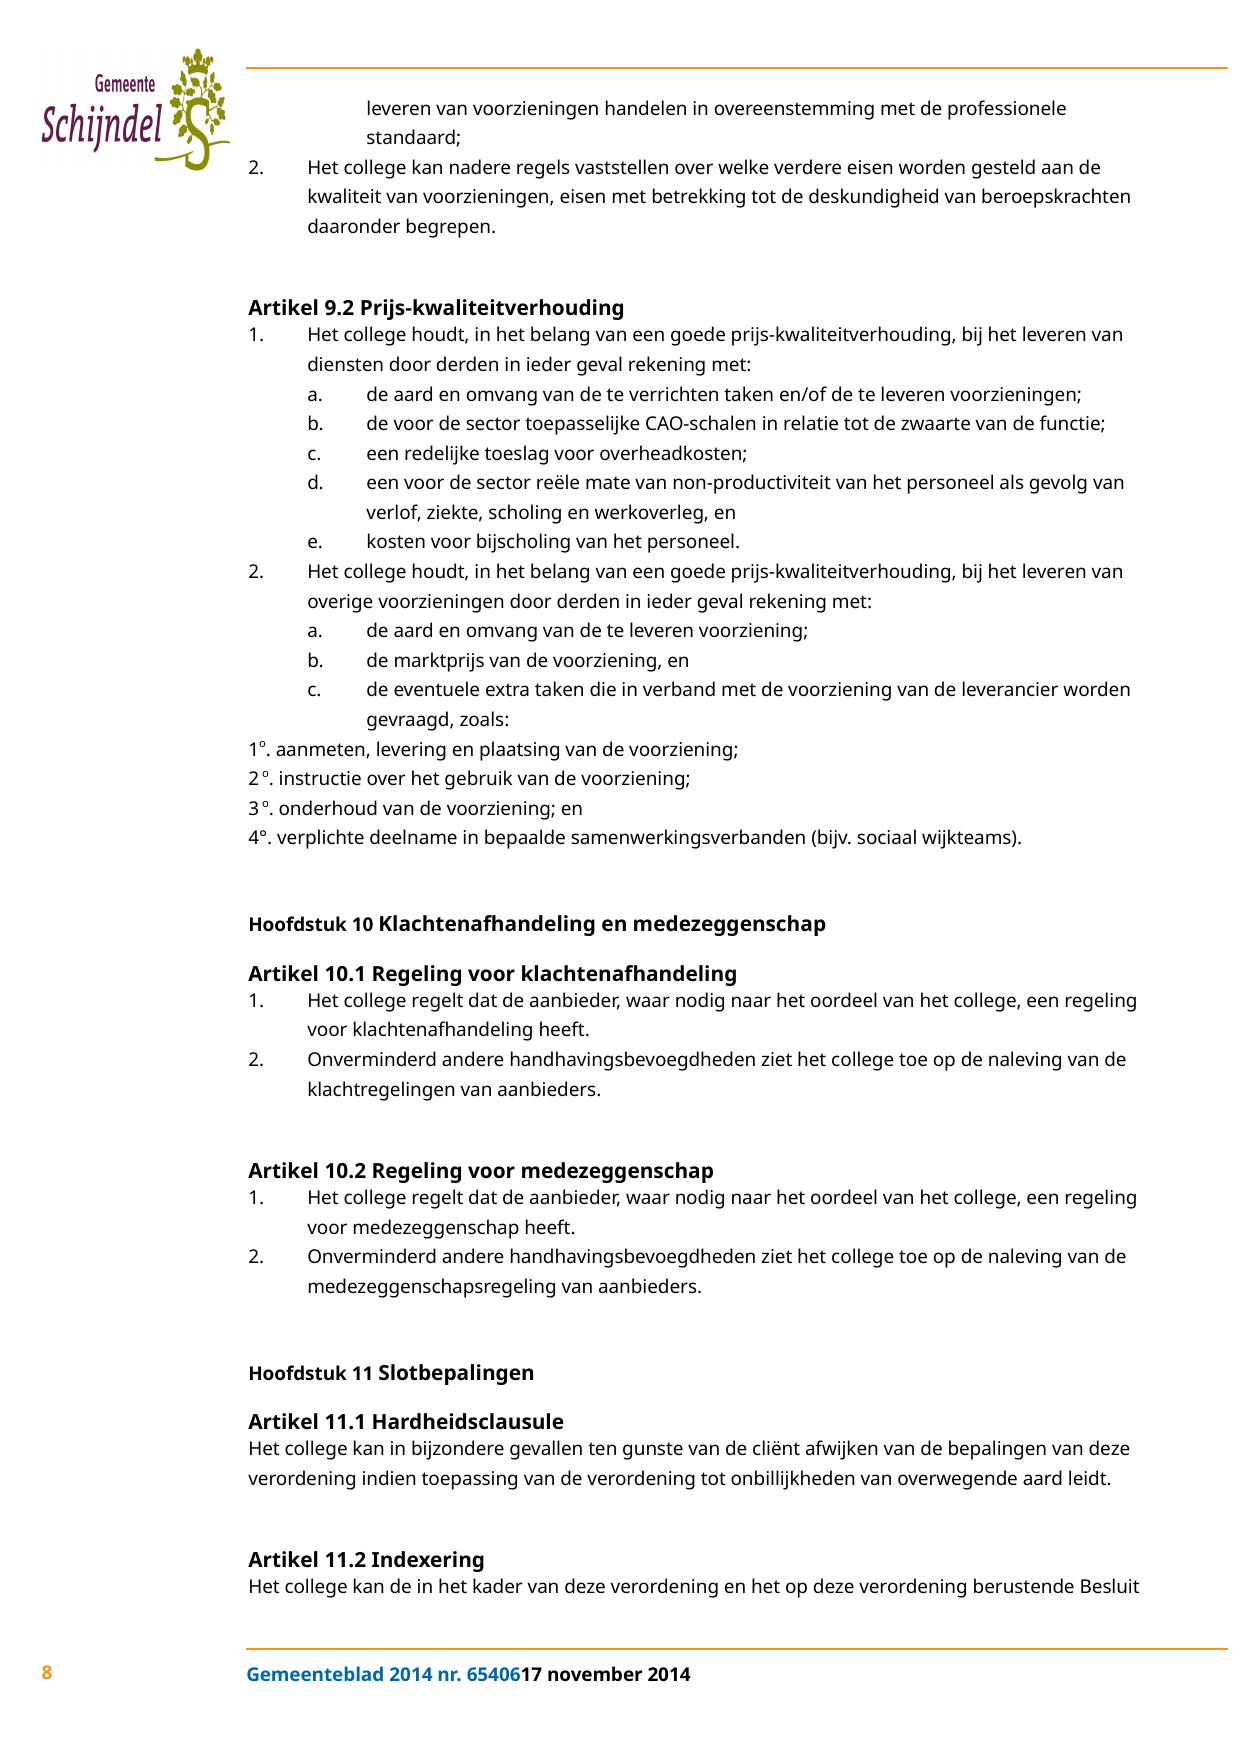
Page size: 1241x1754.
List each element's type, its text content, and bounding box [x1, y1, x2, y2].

text Artikel 11.2 Indexering [248, 1545, 1152, 1574]
text 3 o. onderhoud van de voorziening; en [248, 795, 1152, 821]
text 1o. aanmeten, levering en plaatsing van de voorziening; [248, 736, 1152, 761]
list Het college regelt dat de aanbieder, waar nodig naar het oordeel van het college, een regeling voor medezeggenschap heeft. [248, 1184, 1152, 1239]
list een redelijke toeslag voor overheadkosten; [307, 440, 1152, 466]
list Het college regelt dat de aanbieder, waar nodig naar het oordeel van het college, een regeling voor klachtenafhandeling heeft. [248, 987, 1152, 1042]
list Het college kan nadere regels vaststellen over welke verdere eisen worden gesteld aan de kwaliteit van voorzieningen, eisen met betrekking tot de deskundigheid van beroepskrachten daaronder begrepen. [248, 154, 1152, 239]
text Het college kan de in het kader van deze verordening en het op deze verordening berustende Besluit [248, 1574, 1152, 1599]
text 2 o. instructie over het gebruik van de voorziening; [248, 765, 1152, 791]
list de aard en omvang van de te verrichten taken en/of de te leveren voorzieningen; [307, 381, 1152, 406]
text Het college kan in bijzondere gevallen ten gunste van de cliënt afwijken van de bepalingen van deze verordening indien toepassing van de verordening tot onbillijkheden van overwegende aard leidt. [248, 1436, 1152, 1491]
list Het college houdt, in het belang van een goede prijs-kwaliteitverhouding, bij het leveren van overige voorzieningen door derden in ieder geval rekening met: [248, 558, 1152, 613]
list leveren van voorzieningen handelen in overeenstemming met de professionele standaard; [307, 95, 1152, 150]
text Artikel 10.2 Regeling voor medezeggenschap [248, 1156, 1152, 1184]
text Artikel 11.1 Hardheidsclausule [248, 1407, 1152, 1436]
list kosten voor bijscholing van het personeel. [307, 529, 1152, 554]
list de eventuele extra taken die in verband met de voorziening van de leverancier worden gevraagd, zoals: [307, 677, 1152, 732]
text Hoofdstuk 10 Klachtenafhandeling en medezeggenschap [248, 909, 1152, 938]
text Hoofdstuk 11 Slotbepalingen [248, 1358, 1152, 1386]
list Het college houdt, in het belang van een goede prijs-kwaliteitverhouding, bij het leveren van diensten door derden in ieder geval rekening met: [248, 322, 1152, 377]
list een voor de sector reële mate van non-productiviteit van het personeel als gevolg van verlof, ziekte, scholing en werkoverleg, en [307, 469, 1152, 525]
text Artikel 10.1 Regeling voor klachtenafhandeling [248, 959, 1152, 987]
text 4°. verplichte deelname in bepaalde samenwerkingsverbanden (bijv. sociaal wijkteams). [248, 824, 1152, 850]
picture [41, 47, 231, 172]
list de aard en omvang van de te leveren voorziening; [307, 617, 1152, 643]
list Onverminderd andere handhavingsbevoegdheden ziet het college toe op de naleving van de klachtregelingen van aanbieders. [248, 1046, 1152, 1102]
text Artikel 9.2 Prijs-kwaliteitverhouding [248, 293, 1152, 322]
list de marktprijs van de voorziening, en [307, 647, 1152, 673]
list Onverminderd andere handhavingsbevoegdheden ziet het college toe op de naleving van de medezeggenschapsregeling van aanbieders. [248, 1243, 1152, 1299]
list de voor de sector toepasselijke CAO-schalen in relatie tot de zwaarte van de functie; [307, 410, 1152, 436]
